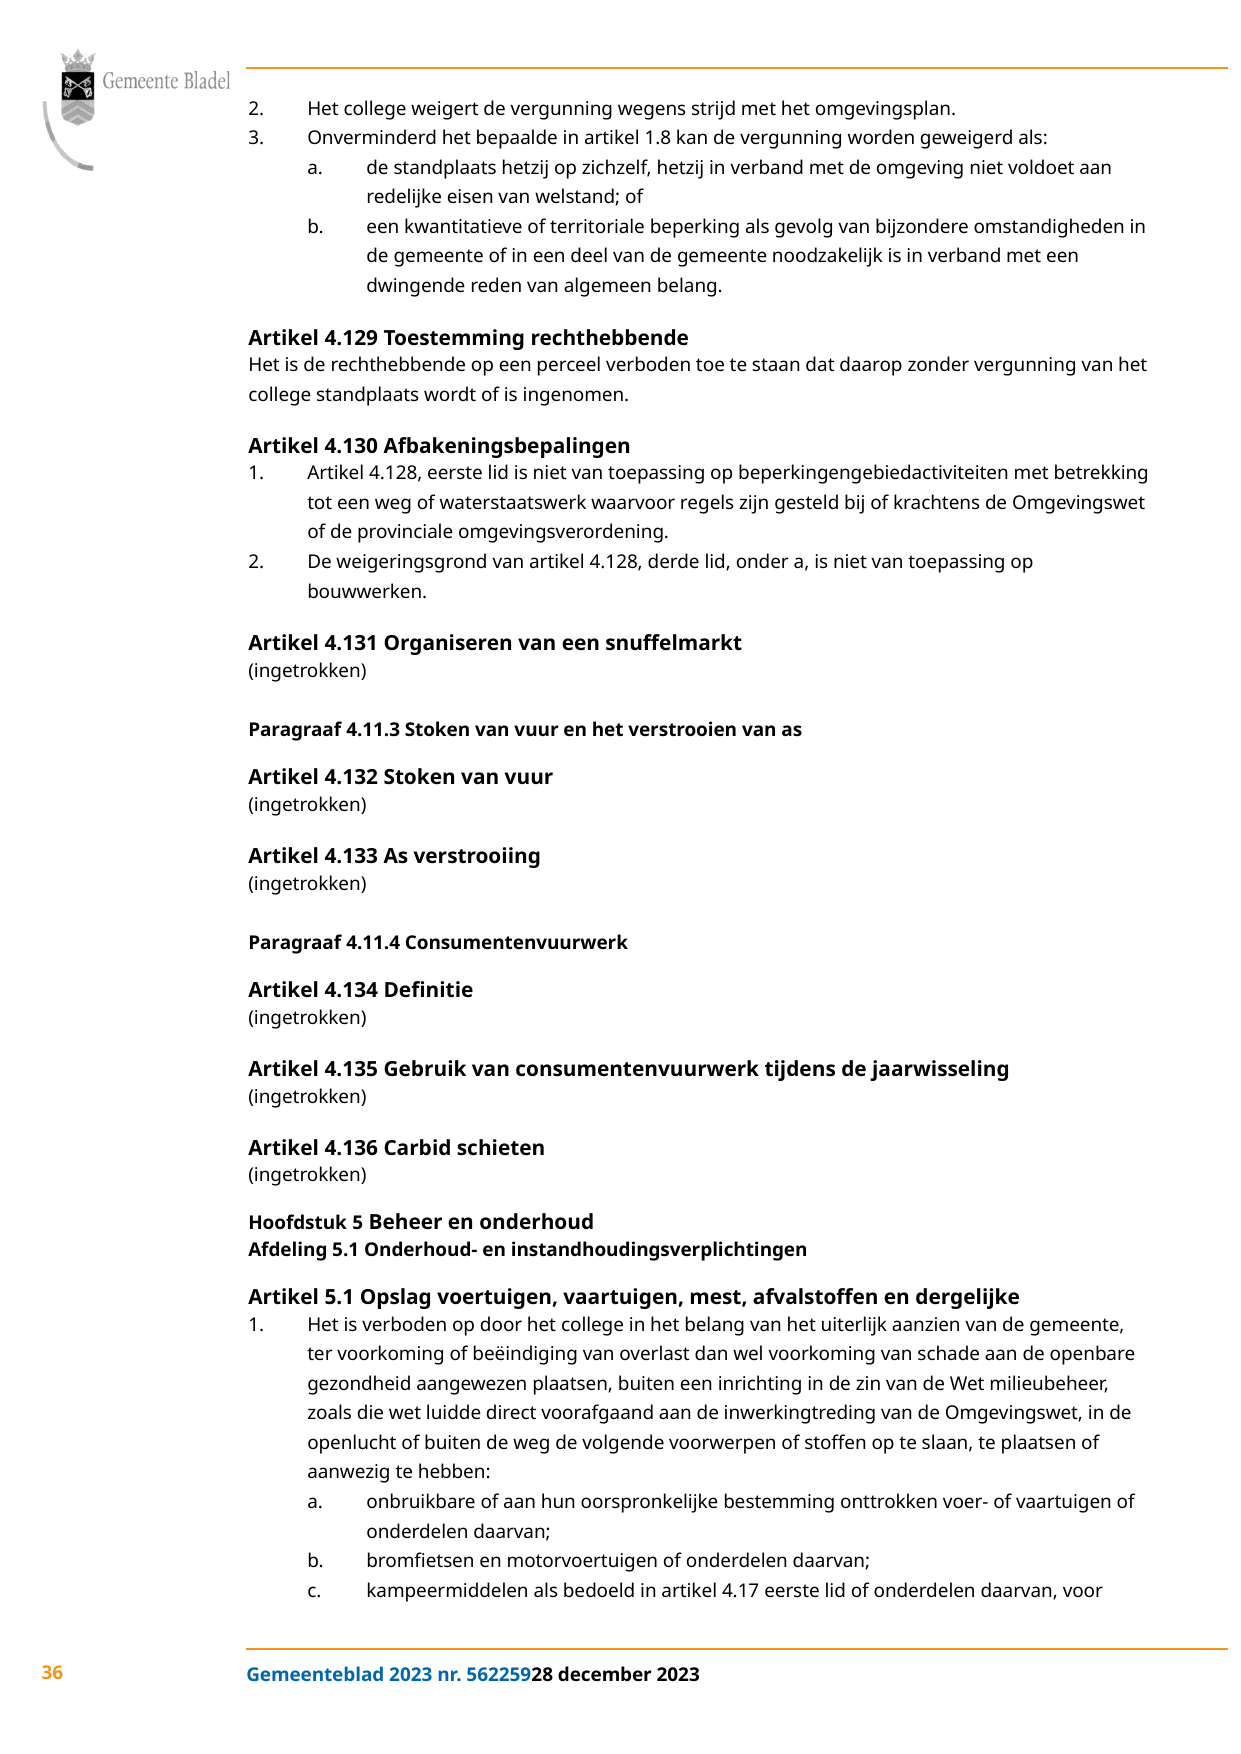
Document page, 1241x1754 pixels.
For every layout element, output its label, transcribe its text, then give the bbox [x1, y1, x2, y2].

list kampeermiddelen als bedoeld in artikel 4.17 eerste lid of onderdelen daarvan, voor [307, 1577, 1152, 1603]
text Artikel 4.134 Definitie [248, 976, 1152, 1004]
text Artikel 4.129 Toestemming rechthebbende [248, 323, 1152, 351]
text Afdeling 5.1 Onderhoud- en instandhoudingsverplichtingen [248, 1236, 1152, 1261]
list Onverminderd het bepaalde in artikel 1.8 kan de vergunning worden geweigerd als: [248, 124, 1152, 150]
text (ingetrokken) [248, 1004, 1152, 1030]
list Het is verboden op door het college in het belang van het uiterlijk aanzien van de gemeente, ter voorkoming of beëindiging van overlast dan wel voorkoming van schade aan de openbare gezondheid aangewezen plaatsen, buiten een inrichting in de zin van de Wet milieubeheer, zoals die wet luidde direct voorafgaand aan de inwerkingtreding van de Omgevingswet, in de openlucht of buiten de weg de volgende voorwerpen of stoffen op te slaan, te plaatsen of aanwezig te hebben: [248, 1311, 1152, 1484]
text Artikel 4.130 Afbakeningsbepalingen [248, 431, 1152, 459]
list De weigeringsgrond van artikel 4.128, derde lid, onder a, is niet van toepassing op bouwwerken. [248, 548, 1152, 604]
list Het college weigert de vergunning wegens strijd met het omgevingsplan. [248, 95, 1152, 121]
text (ingetrokken) [248, 1162, 1152, 1187]
list een kwantitatieve of territoriale beperking als gevolg van bijzondere omstandigheden in de gemeente of in een deel van de gemeente noodzakelijk is in verband met een dwingende reden van algemeen belang. [307, 213, 1152, 298]
text (ingetrokken) [248, 791, 1152, 817]
text Artikel 4.131 Organiseren van een snuffelmarkt [248, 628, 1152, 657]
text (ingetrokken) [248, 1083, 1152, 1108]
text Paragraaf 4.11.4 Consumentenvuurwerk [248, 929, 1152, 955]
text Artikel 5.1 Opslag voertuigen, vaartuigen, mest, afvalstoffen en dergelijke [248, 1282, 1152, 1311]
picture [41, 47, 231, 172]
list Artikel 4.128, eerste lid is niet van toepassing op beperkingengebiedactiviteiten met betrekking tot een weg of waterstaatswerk waarvoor regels zijn gesteld bij of krachtens de Omgevingswet of de provinciale omgevingsverordening. [248, 459, 1152, 544]
list bromfietsen en motorvoertuigen of onderdelen daarvan; [307, 1547, 1152, 1573]
text (ingetrokken) [248, 870, 1152, 896]
text Hoofdstuk 5 Beheer en onderhoud [248, 1207, 1152, 1236]
text Artikel 4.133 As verstrooiing [248, 841, 1152, 870]
text Paragraaf 4.11.3 Stoken van vuur en het verstrooien van as [248, 716, 1152, 742]
text Artikel 4.132 Stoken van vuur [248, 762, 1152, 791]
text (ingetrokken) [248, 657, 1152, 682]
text Het is de rechthebbende op een perceel verboden toe te staan dat daarop zonder vergunning van het college standplaats wordt of is ingenomen. [248, 351, 1152, 406]
list onbruikbare of aan hun oorspronkelijke bestemming onttrokken voer- of vaartuigen of onderdelen daarvan; [307, 1488, 1152, 1543]
text Artikel 4.135 Gebruik van consumentenvuurwerk tijdens de jaarwisseling [248, 1054, 1152, 1083]
list de standplaats hetzij op zichzelf, hetzij in verband met de omgeving niet voldoet aan redelijke eisen van welstand; of [307, 154, 1152, 209]
text Artikel 4.136 Carbid schieten [248, 1133, 1152, 1162]
